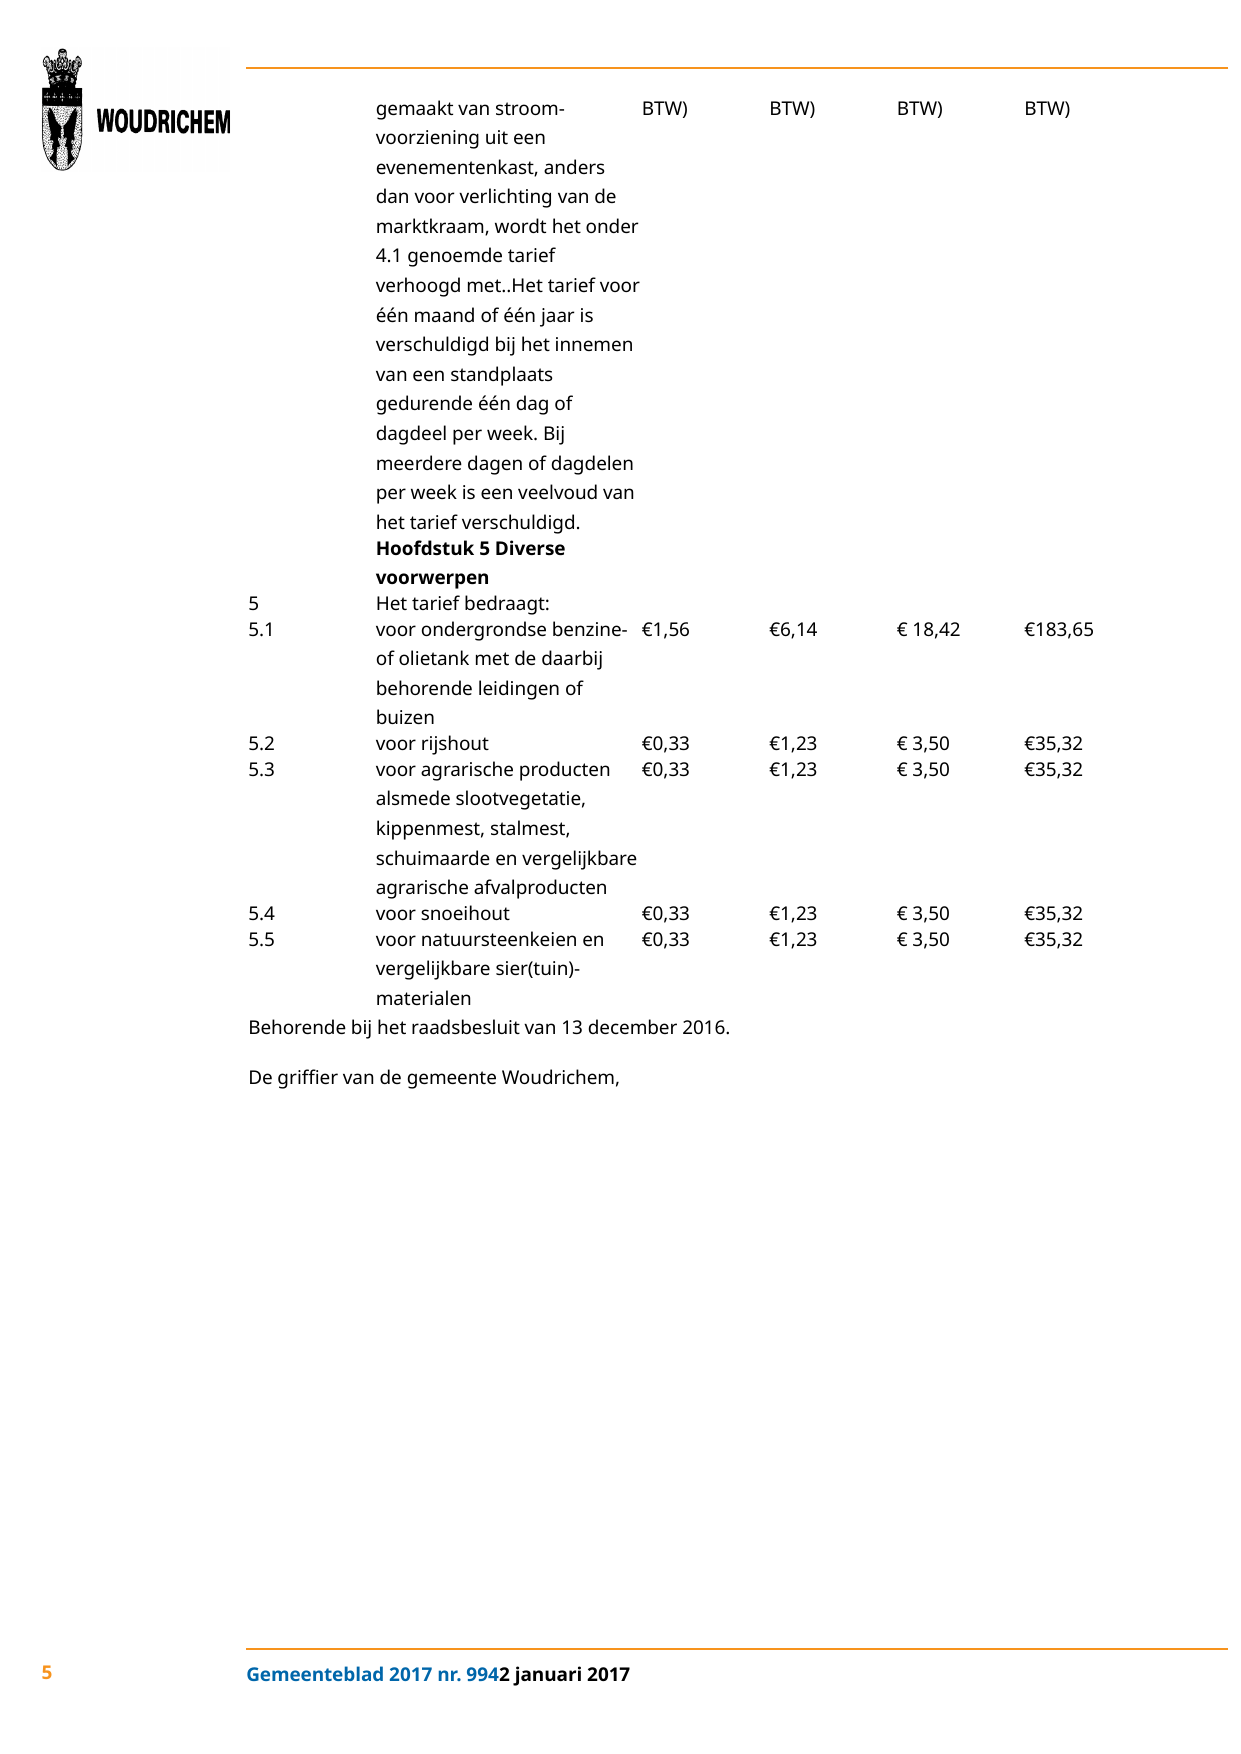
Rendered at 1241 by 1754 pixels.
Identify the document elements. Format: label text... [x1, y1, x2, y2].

table_cell €35,32 [1024, 730, 1152, 756]
table_cell [1024, 535, 1152, 590]
table_cell BTW) [769, 95, 897, 535]
table_cell € 3,50 [897, 730, 1024, 756]
table_cell €1,23 [769, 756, 897, 900]
table_cell voor rijshout [376, 730, 642, 756]
table_cell voor agrarische producten alsmede slootvegetatie, kippenmest, stalmest, schuimaarde en vergelijkbare agrarische afvalproducten [376, 756, 642, 900]
table_cell 5.1 [248, 616, 376, 730]
table_cell voor snoeihout [376, 900, 642, 926]
table_cell €0,33 [642, 900, 769, 926]
text De griffier van de gemeente Woudrichem, [248, 1064, 1152, 1090]
table_cell Het tarief bedraagt: [376, 590, 642, 616]
table_cell €0,33 [642, 730, 769, 756]
table_cell [642, 535, 769, 590]
table_cell €6,14 [769, 616, 897, 730]
table_cell €35,32 [1024, 926, 1152, 1011]
table_cell [642, 590, 769, 616]
table_cell voor natuursteenkeien en vergelijkbare sier(tuin)- materialen [376, 926, 642, 1011]
table_cell €35,32 [1024, 900, 1152, 926]
table_cell voor ondergrondse benzine- of olietank met de daarbij behorende leidingen of buizen [376, 616, 642, 730]
table_cell € 3,50 [897, 756, 1024, 900]
text Behorende bij het raadsbesluit van 13 december 2016. [248, 1014, 1152, 1039]
table_cell €183,65 [1024, 616, 1152, 730]
table_cell BTW) [642, 95, 769, 535]
table_cell [769, 590, 897, 616]
table_cell €0,33 [642, 756, 769, 900]
table_cell [897, 590, 1024, 616]
table_cell €0,33 [642, 926, 769, 1011]
table_cell 5.4 [248, 900, 376, 926]
table_cell €1,23 [769, 730, 897, 756]
table_cell [769, 535, 897, 590]
table_cell [897, 535, 1024, 590]
table_cell Hoofdstuk 5 Diverse voorwerpen [376, 535, 642, 590]
table_cell 5 [248, 590, 376, 616]
table_cell €1,23 [769, 900, 897, 926]
table_cell BTW) [1024, 95, 1152, 535]
table_cell gemaakt van stroom- voorziening uit een evenementenkast, anders dan voor verlichting van de marktkraam, wordt het onder 4.1 genoemde tarief verhoogd met..Het tarief voor één maand of één jaar is verschuldigd bij het innemen van een standplaats gedurende één dag of dagdeel per week. Bij meerdere dagen of dagdelen per week is een veelvoud van het tarief verschuldigd. [376, 95, 642, 535]
table_cell €1,56 [642, 616, 769, 730]
table_cell €35,32 [1024, 756, 1152, 900]
table_cell 5.3 [248, 756, 376, 900]
table_cell € 3,50 [897, 900, 1024, 926]
table_cell [248, 95, 376, 535]
table_cell €1,23 [769, 926, 897, 1011]
table_cell 5.5 [248, 926, 376, 1011]
table_cell € 18,42 [897, 616, 1024, 730]
table_cell € 3,50 [897, 926, 1024, 1011]
picture [41, 47, 231, 172]
table_cell [248, 535, 376, 590]
table_cell BTW) [897, 95, 1024, 535]
table_cell 5.2 [248, 730, 376, 756]
table_cell [1024, 590, 1152, 616]
